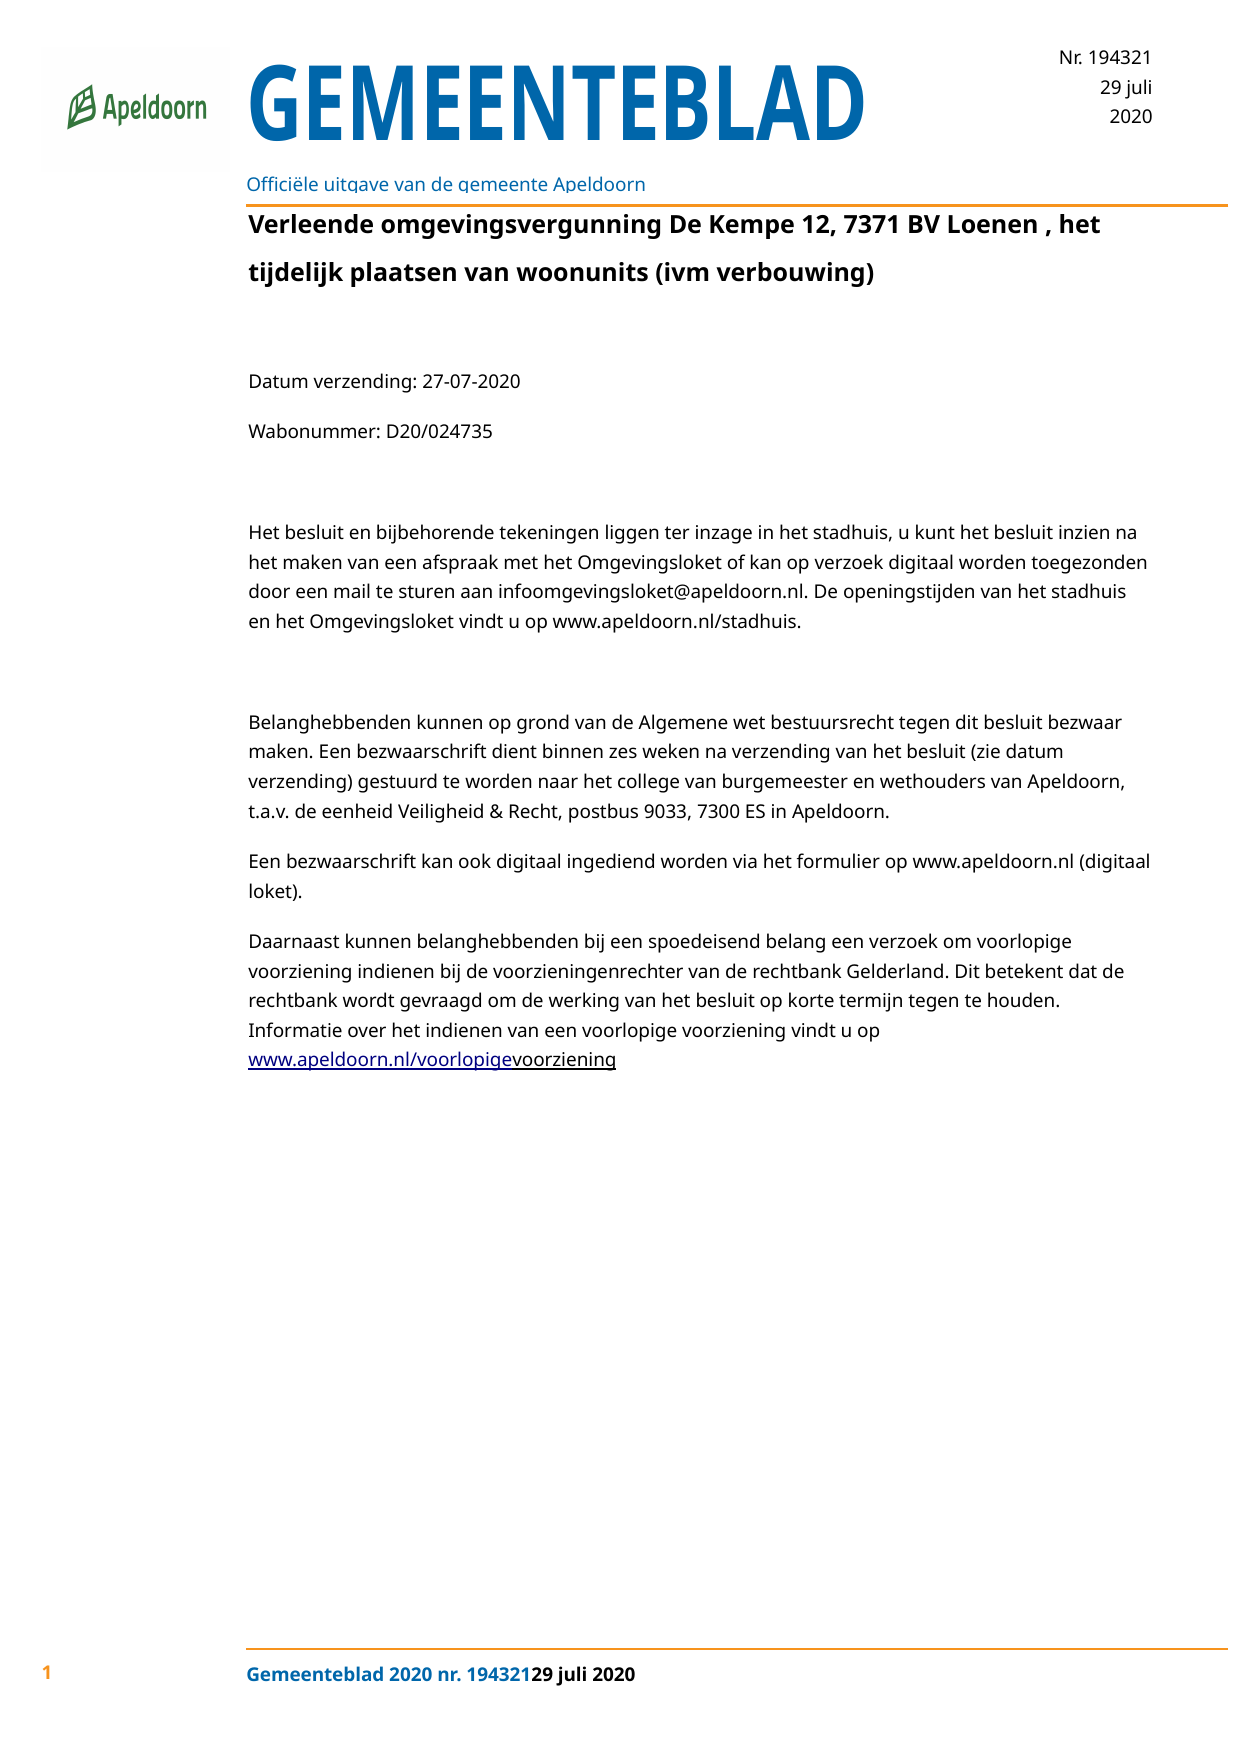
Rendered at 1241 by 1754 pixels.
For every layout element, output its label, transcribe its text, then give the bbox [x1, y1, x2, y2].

text Een bezwaarschrift kan ook digitaal ingediend worden via het formulier op www.apeldoorn.nl (digitaal loket). [248, 848, 1152, 904]
text Het besluit en bijbehorende tekeningen liggen ter inzage in het stadhuis, u kunt het besluit inzien na het maken van een afspraak met het Omgevingsloket of kan op verzoek digitaal worden toegezonden door een mail te sturen aan infoomgevingsloket@apeldoorn.nl. De openingstijden van het stadhuis en het Omgevingsloket vindt u op www.apeldoorn.nl/stadhuis. [248, 519, 1152, 634]
text Belanghebbenden kunnen op grond van de Algemene wet bestuursrecht tegen dit besluit bezwaar maken. Een bezwaarschrift dient binnen zes weken na verzending van het besluit (zie datum verzending) gestuurd te worden naar het college van burgemeester en wethouders van Apeldoorn, t.a.v. de eenheid Veiligheid & Recht, postbus 9033, 7300 ES in Apeldoorn. [248, 709, 1152, 824]
text Verleende omgevingsvergunning De Kempe 12, 7371 BV Loenen , het tijdelijk plaatsen van woonunits (ivm verbouwing) [248, 207, 1152, 288]
text Datum verzending: 27-07-2020 [248, 368, 1152, 394]
text Wabonummer: D20/024735 [248, 419, 1152, 444]
text Daarnaast kunnen belanghebbenden bij een spoedeisend belang een verzoek om voorlopige voorziening indienen bij de voorzieningenrechter van de rechtbank Gelderland. Dit betekent dat de rechtbank wordt gevraagd om de werking van het besluit op korte termijn tegen te houden. Informatie over het indienen van een voorlopige voorziening vindt u op www.apeldoorn.nl/voorlopigevoorziening [248, 928, 1152, 1072]
picture [41, 47, 231, 172]
